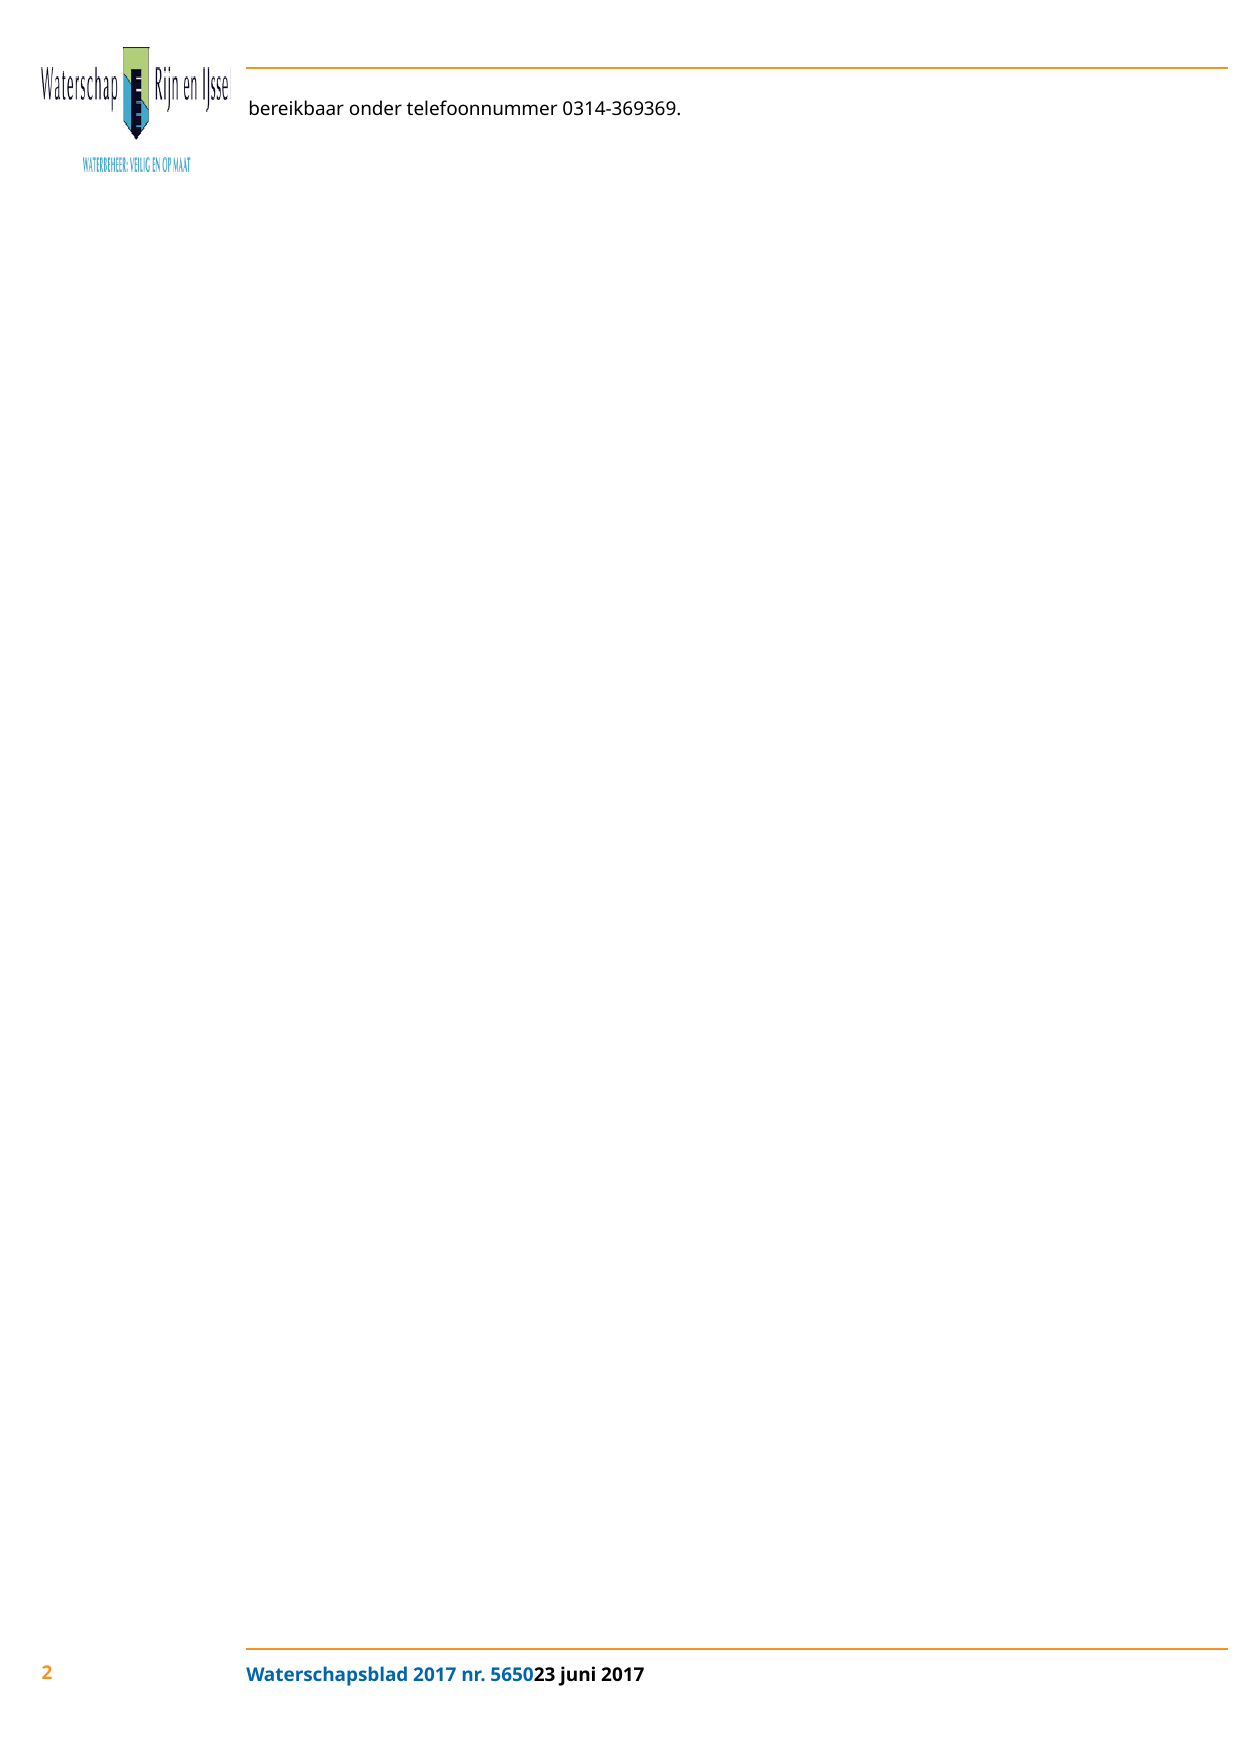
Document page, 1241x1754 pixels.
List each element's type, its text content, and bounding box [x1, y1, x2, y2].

text bereikbaar onder telefoonnummer 0314-369369. [248, 95, 1152, 121]
picture [41, 47, 231, 172]
